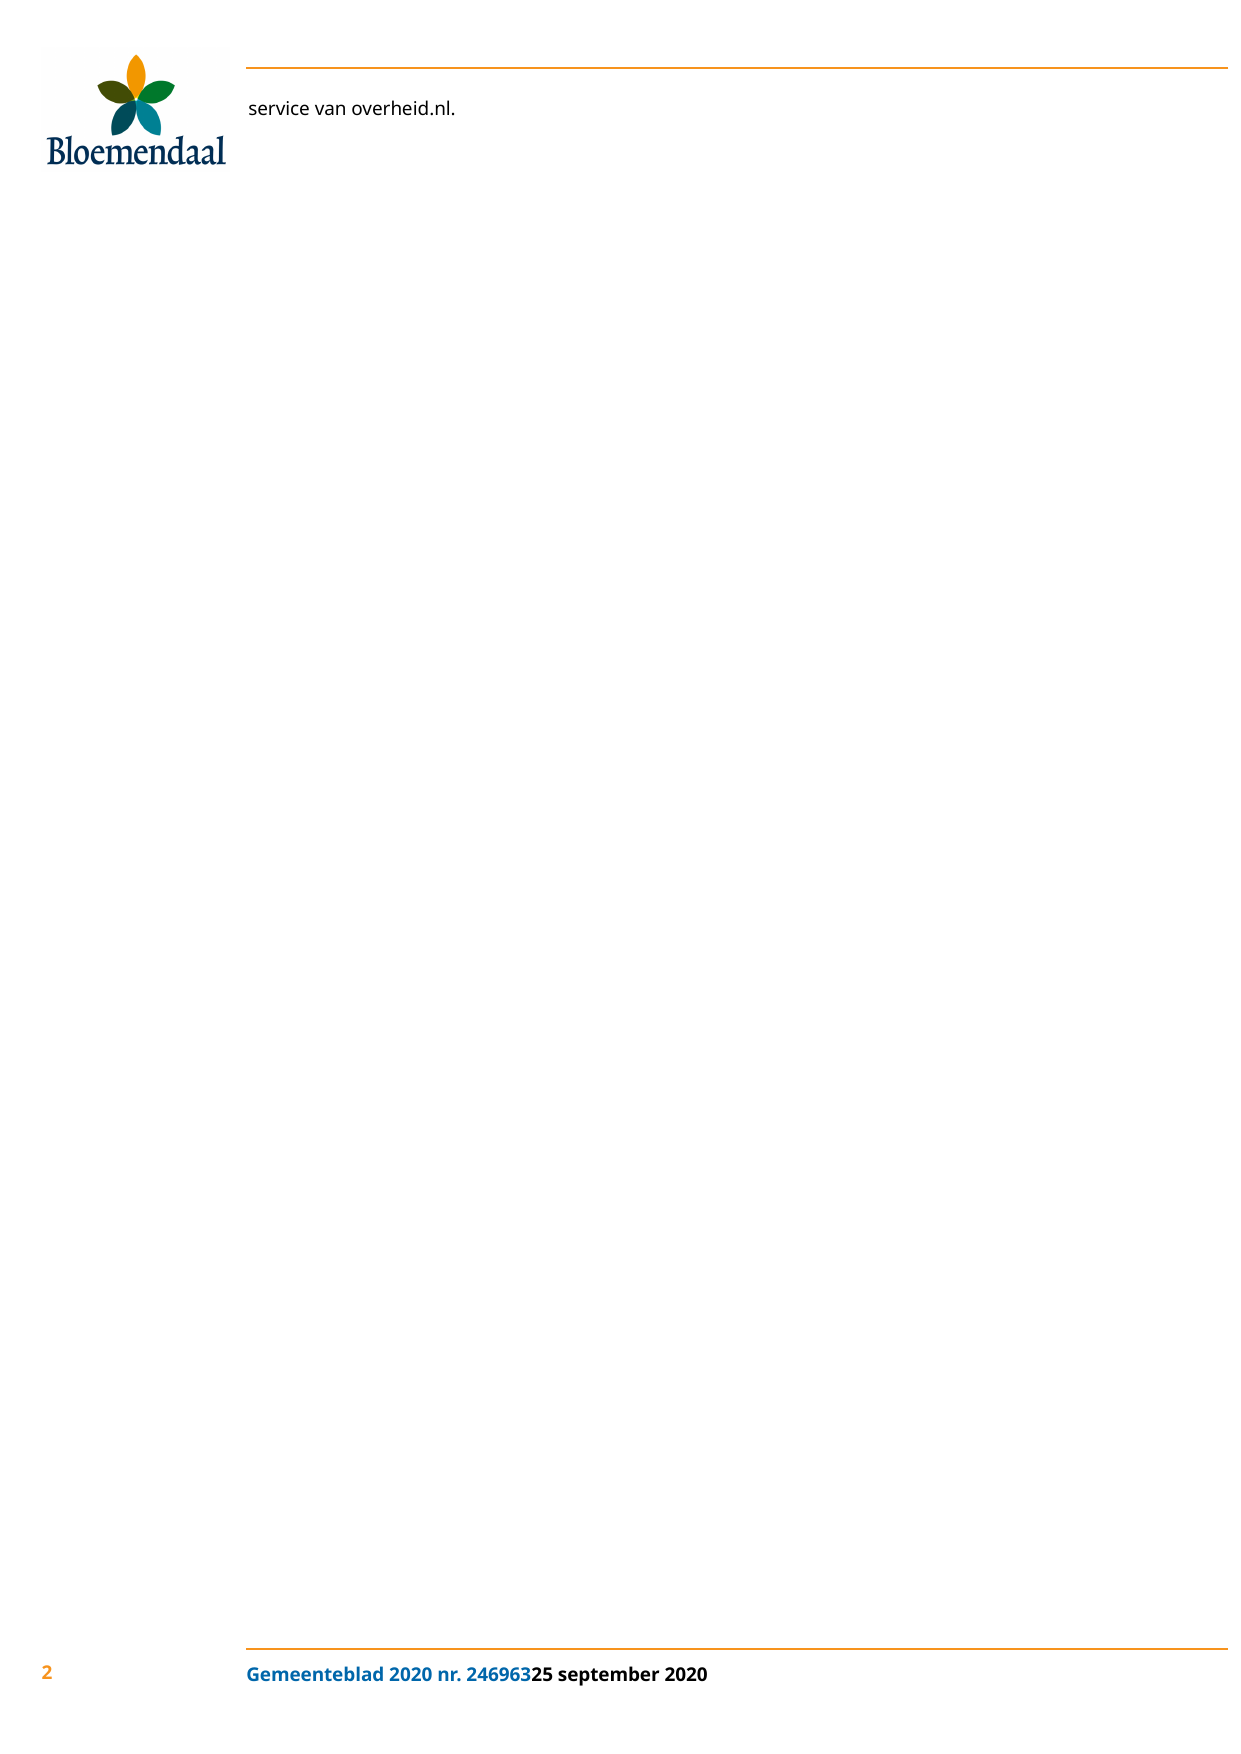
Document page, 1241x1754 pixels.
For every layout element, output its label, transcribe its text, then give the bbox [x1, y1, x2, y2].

picture [41, 47, 231, 172]
text service van overheid.nl. [248, 95, 1152, 121]
